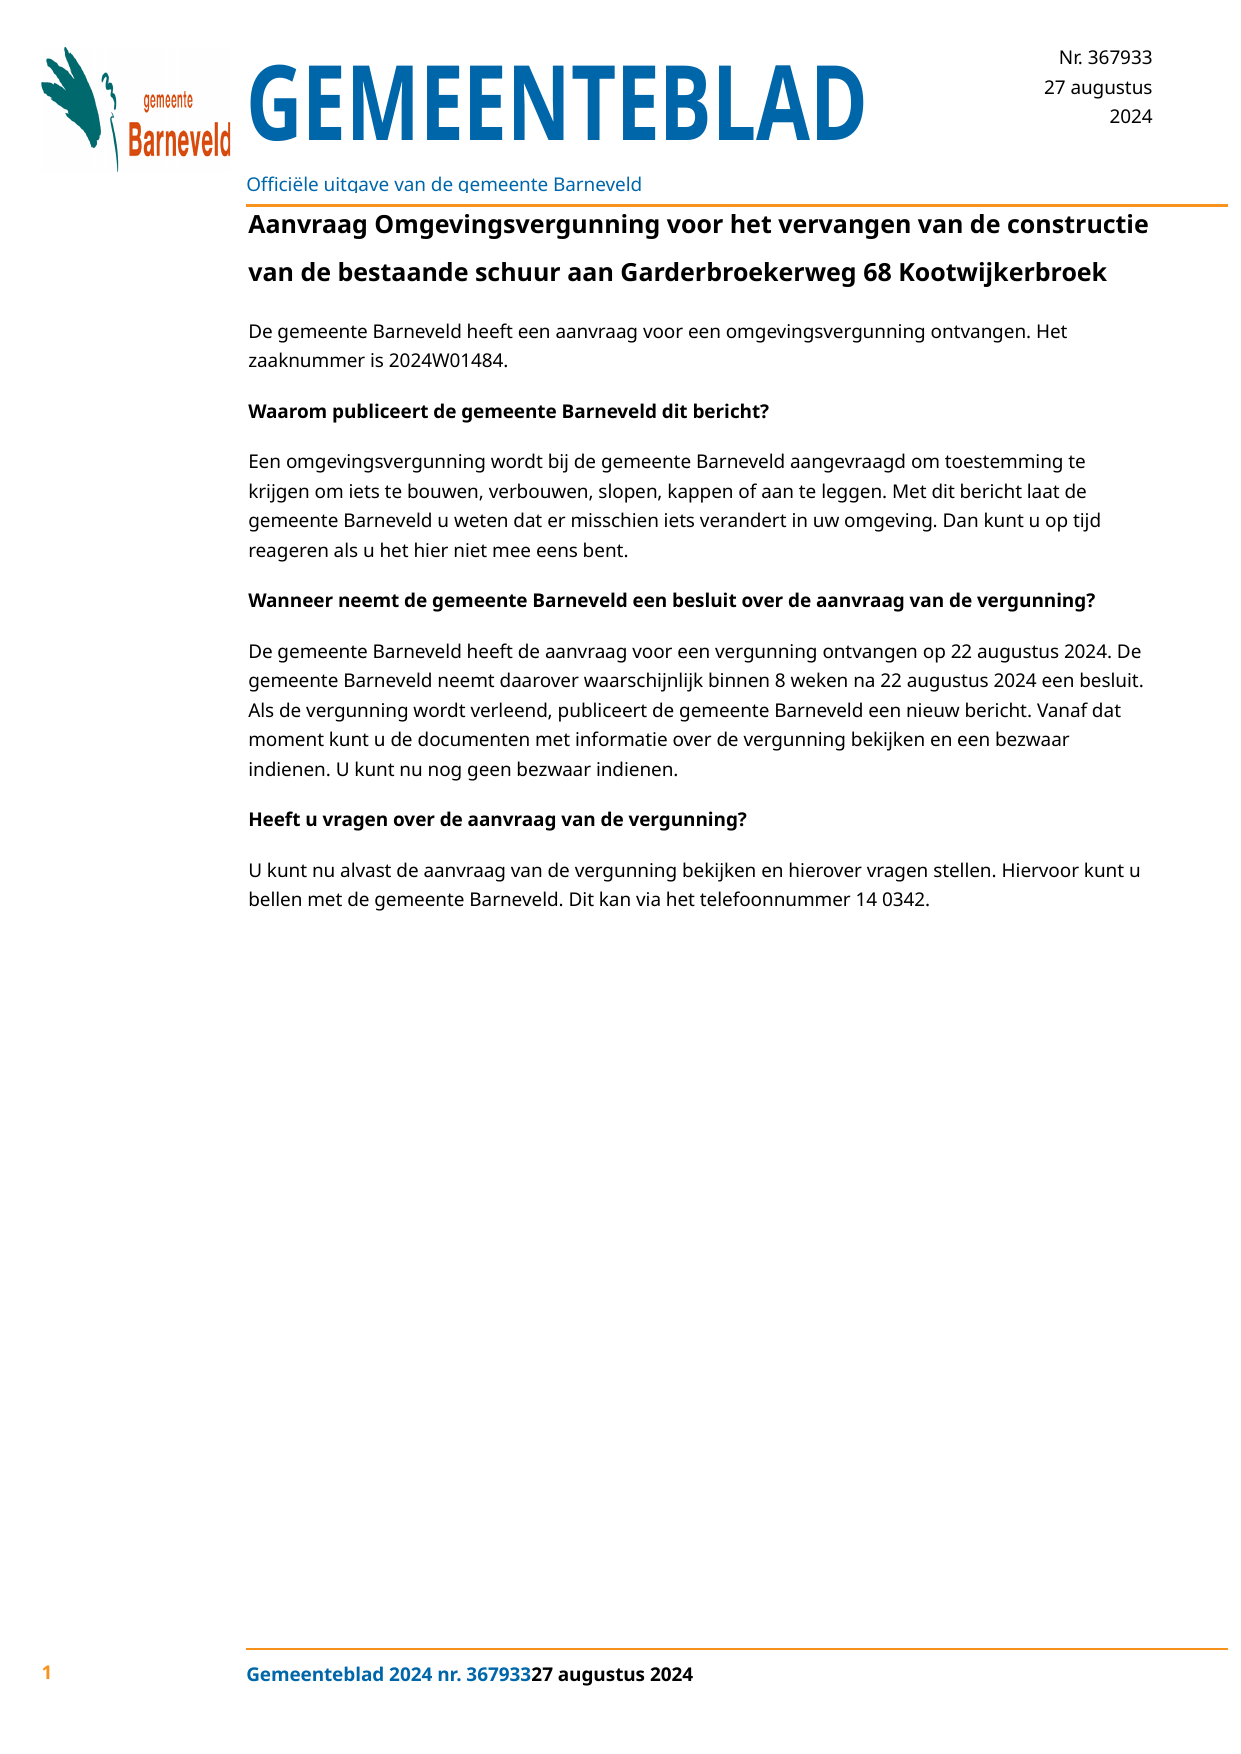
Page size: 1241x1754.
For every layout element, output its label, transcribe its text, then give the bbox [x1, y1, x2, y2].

picture [41, 47, 231, 172]
text Waarom publiceert de gemeente Barneveld dit bericht? [248, 398, 1152, 424]
text Een omgevingsvergunning wordt bij de gemeente Barneveld aangevraagd om toestemming te krijgen om iets te bouwen, verbouwen, slopen, kappen of aan te leggen. Met dit bericht laat de gemeente Barneveld u weten dat er misschien iets verandert in uw omgeving. Dan kunt u op tijd reageren als u het hier niet mee eens bent. [248, 448, 1152, 563]
text U kunt nu alvast de aanvraag van de vergunning bekijken en hierover vragen stellen. Hiervoor kunt u bellen met de gemeente Barneveld. Dit kan via het telefoonnummer 14 0342. [248, 857, 1152, 912]
text Aanvraag Omgevingsvergunning voor het vervangen van de constructie van de bestaande schuur aan Garderbroekerweg 68 Kootwijkerbroek [248, 207, 1152, 288]
text De gemeente Barneveld heeft een aanvraag voor een omgevingsvergunning ontvangen. Het zaaknummer is 2024W01484. [248, 318, 1152, 373]
text Heeft u vragen over de aanvraag van de vergunning? [248, 807, 1152, 832]
text De gemeente Barneveld heeft de aanvraag voor een vergunning ontvangen op 22 augustus 2024. De gemeente Barneveld neemt daarover waarschijnlijk binnen 8 weken na 22 augustus 2024 een besluit. Als de vergunning wordt verleend, publiceert de gemeente Barneveld een nieuw bericht. Vanaf dat moment kunt u de documenten met informatie over de vergunning bekijken en een bezwaar indienen. U kunt nu nog geen bezwaar indienen. [248, 638, 1152, 782]
text Wanneer neemt de gemeente Barneveld een besluit over de aanvraag van de vergunning? [248, 587, 1152, 613]
